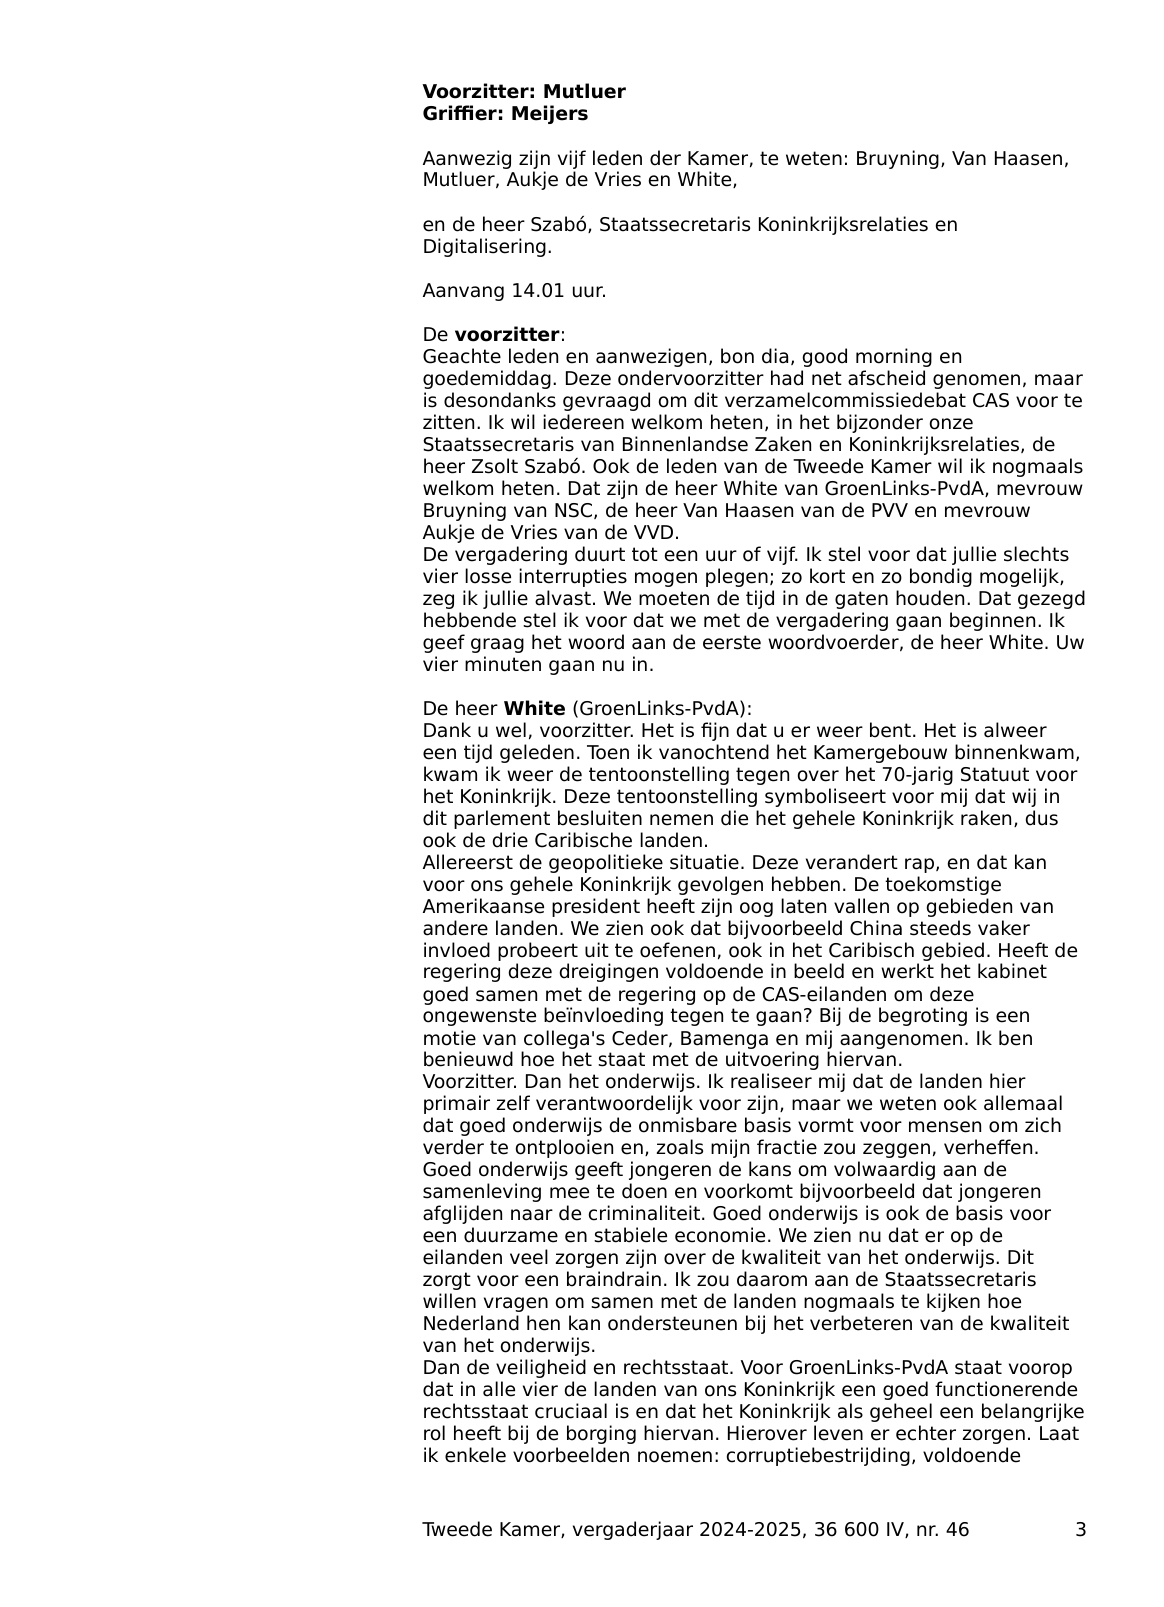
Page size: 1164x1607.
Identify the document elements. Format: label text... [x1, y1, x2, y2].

text Allereerst de geopolitieke situatie. Deze verandert rap, en dat kan voor ons gehele Koninkrijk gevolgen hebben. De toekomstige Amerikaanse president heeft zijn oog laten vallen op gebieden van andere landen. We zien ook dat bijvoorbeeld China steeds vaker invloed probeert uit te oefenen, ook in het Caribisch gebied. Heeft de regering deze dreigingen voldoende in beeld en werkt het kabinet goed samen met de regering op de CAS-eilanden om deze ongewenste beïnvloeding tegen te gaan? Bij de begroting is een motie van collega's Ceder, Bamenga en mij aangenomen. Ik ben benieuwd hoe het staat met de uitvoering hiervan. [422, 852, 1087, 1071]
text Geachte leden en aanwezigen, bon dia, good morning en goedemiddag. Deze ondervoorzitter had net afscheid genomen, maar is desondanks gevraagd om dit verzamelcommissiedebat CAS voor te zitten. Ik wil iedereen welkom heten, in het bijzonder onze Staatssecretaris van Binnenlandse Zaken en Koninkrijksrelaties, de heer Zsolt Szabó. Ook de leden van de Tweede Kamer wil ik nogmaals welkom heten. Dat zijn de heer White van GroenLinks-PvdA, mevrouw Bruyning van NSC, de heer Van Haasen van de PVV en mevrouw Aukje de Vries van de VVD. [422, 346, 1087, 544]
text Aanwezig zijn vijf leden der Kamer, te weten: Bruyning, Van Haasen, Mutluer, Aukje de Vries en White, [422, 147, 1087, 191]
text Voorzitter. Dan het onderwijs. Ik realiseer mij dat de landen hier primair zelf verantwoordelijk voor zijn, maar we weten ook allemaal dat goed onderwijs de onmisbare basis vormt voor mensen om zich verder te ontplooien en, zoals mijn fractie zou zeggen, verheffen. Goed onderwijs geeft jongeren de kans om volwaardig aan de samenleving mee te doen en voorkomt bijvoorbeeld dat jongeren afglijden naar de criminaliteit. Goed onderwijs is ook de basis voor een duurzame en stabiele economie. We zien nu dat er op de eilanden veel zorgen zijn over de kwaliteit van het onderwijs. Dit zorgt voor een braindrain. Ik zou daarom aan de Staatssecretaris willen vragen om samen met de landen nogmaals te kijken hoe Nederland hen kan ondersteunen bij het verbeteren van de kwaliteit van het onderwijs. [422, 1071, 1087, 1357]
text Dan de veiligheid en rechtsstaat. Voor GroenLinks-PvdA staat voorop dat in alle vier de landen van ons Koninkrijk een goed functionerende rechtsstaat cruciaal is en dat het Koninkrijk als geheel een belangrijke rol heeft bij de borging hiervan. Hierover leven er echter zorgen. Laat ik enkele voorbeelden noemen: corruptiebestrijding, voldoende [422, 1357, 1087, 1467]
text Dank u wel, voorzitter. Het is fijn dat u er weer bent. Het is alweer een tijd geleden. Toen ik vanochtend het Kamergebouw binnenkwam, kwam ik weer de tentoonstelling tegen over het 70-jarig Statuut voor het Koninkrijk. Deze tentoonstelling symboliseert voor mij dat wij in dit parlement besluiten nemen die het gehele Koninkrijk raken, dus ook de drie Caribische landen. [422, 720, 1087, 852]
text De vergadering duurt tot een uur of vijf. Ik stel voor dat jullie slechts vier losse interrupties mogen plegen; zo kort en zo bondig mogelijk, zeg ik jullie alvast. We moeten de tijd in de gaten houden. Dat gezegd hebbende stel ik voor dat we met de vergadering gaan beginnen. Ik geef graag het woord aan de eerste woordvoerder, de heer White. Uw vier minuten gaan nu in. [422, 544, 1087, 676]
text Voorzitter: Mutluer [422, 81, 1087, 103]
text Aanvang 14.01 uur. [422, 280, 1087, 302]
text Griffier: Meijers [422, 103, 1087, 125]
text De voorzitter: [422, 324, 1087, 346]
text en de heer Szabó, Staatssecretaris Koninkrijksrelaties en Digitalisering. [422, 213, 1087, 257]
text De heer White (GroenLinks-PvdA): [422, 698, 1087, 720]
